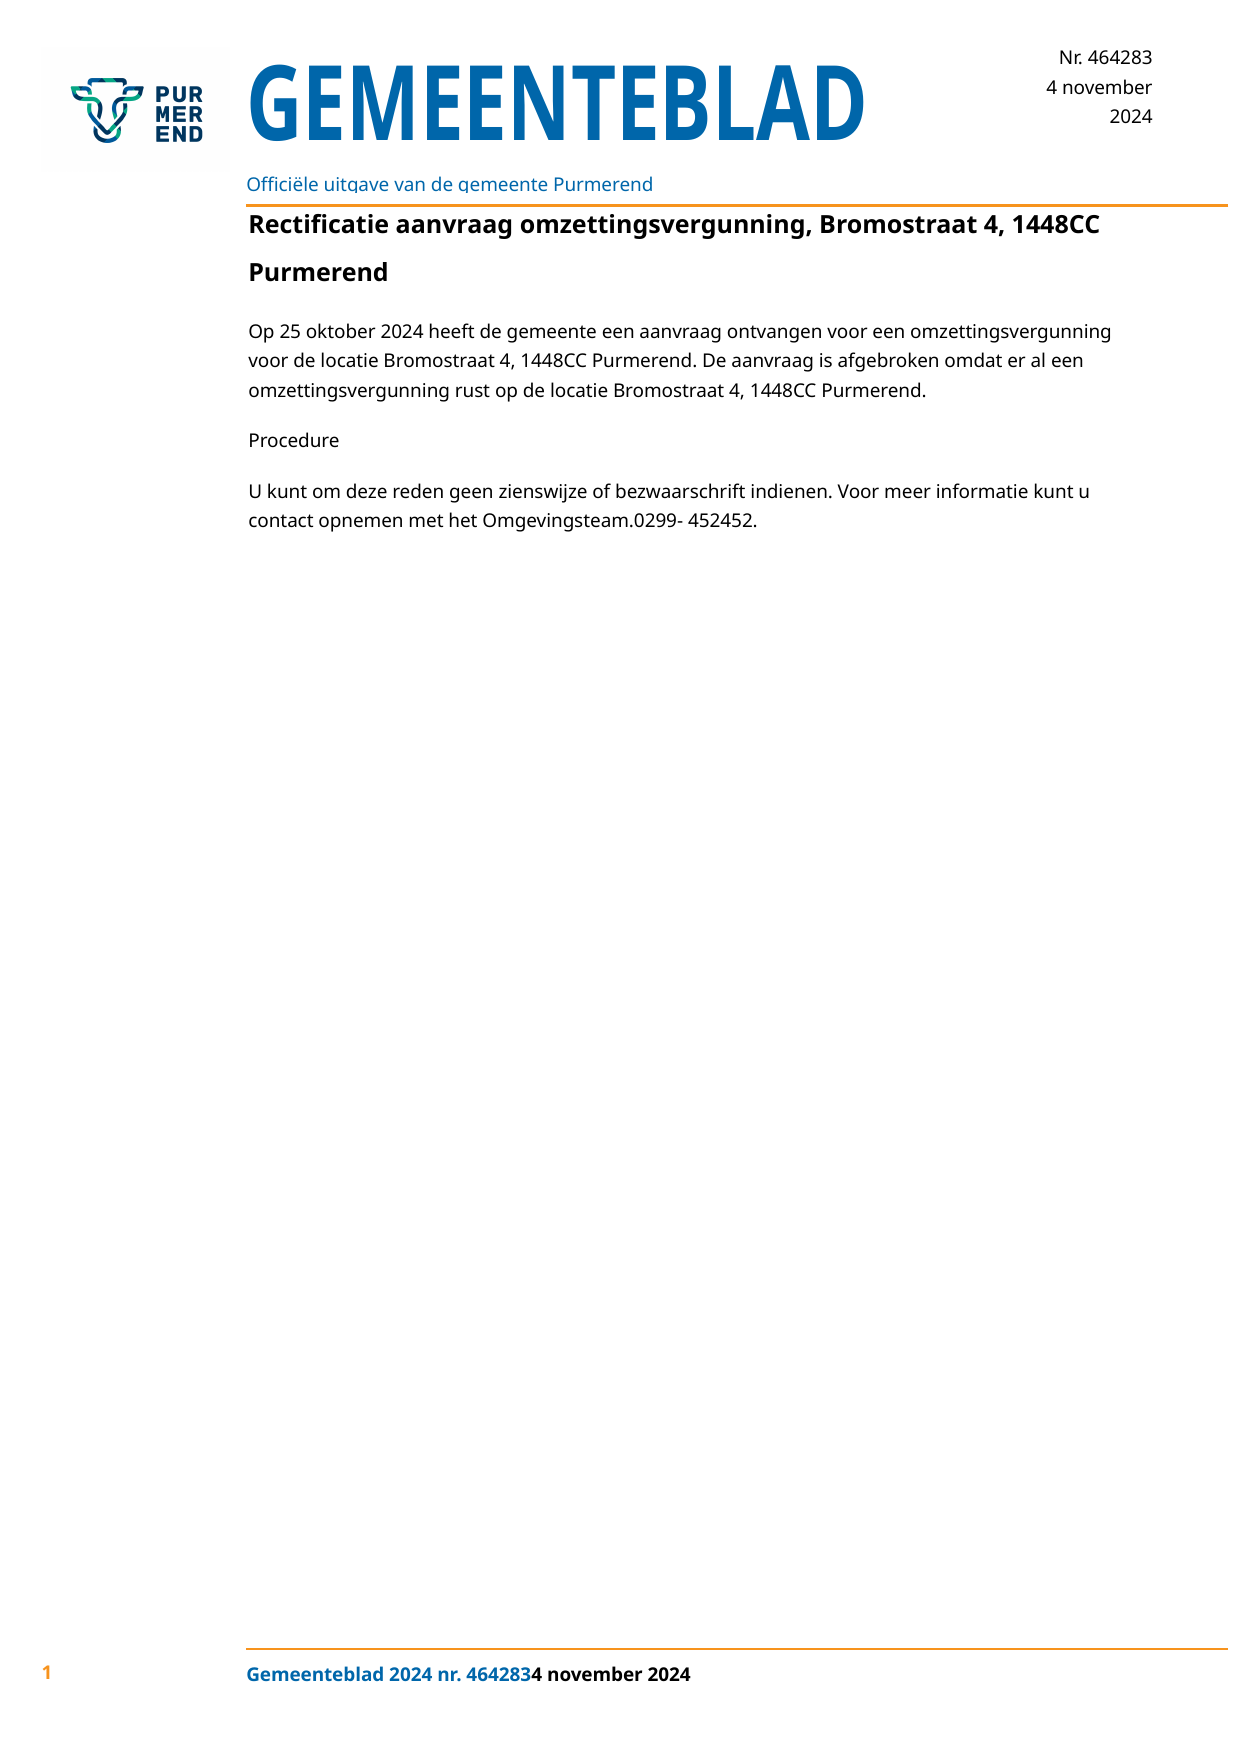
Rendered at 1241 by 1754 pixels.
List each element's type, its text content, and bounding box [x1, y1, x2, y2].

text Op 25 oktober 2024 heeft de gemeente een aanvraag ontvangen voor een omzettingsvergunning voor de locatie Bromostraat 4, 1448CC Purmerend. De aanvraag is afgebroken omdat er al een omzettingsvergunning rust op de locatie Bromostraat 4, 1448CC Purmerend. [248, 318, 1152, 403]
text U kunt om deze reden geen zienswijze of bezwaarschrift indienen. Voor meer informatie kunt u contact opnemen met het Omgevingsteam.0299- 452452. [248, 478, 1152, 533]
text Rectificatie aanvraag omzettingsvergunning, Bromostraat 4, 1448CC Purmerend [248, 207, 1152, 288]
text Procedure [248, 427, 1152, 453]
picture [41, 47, 231, 172]
